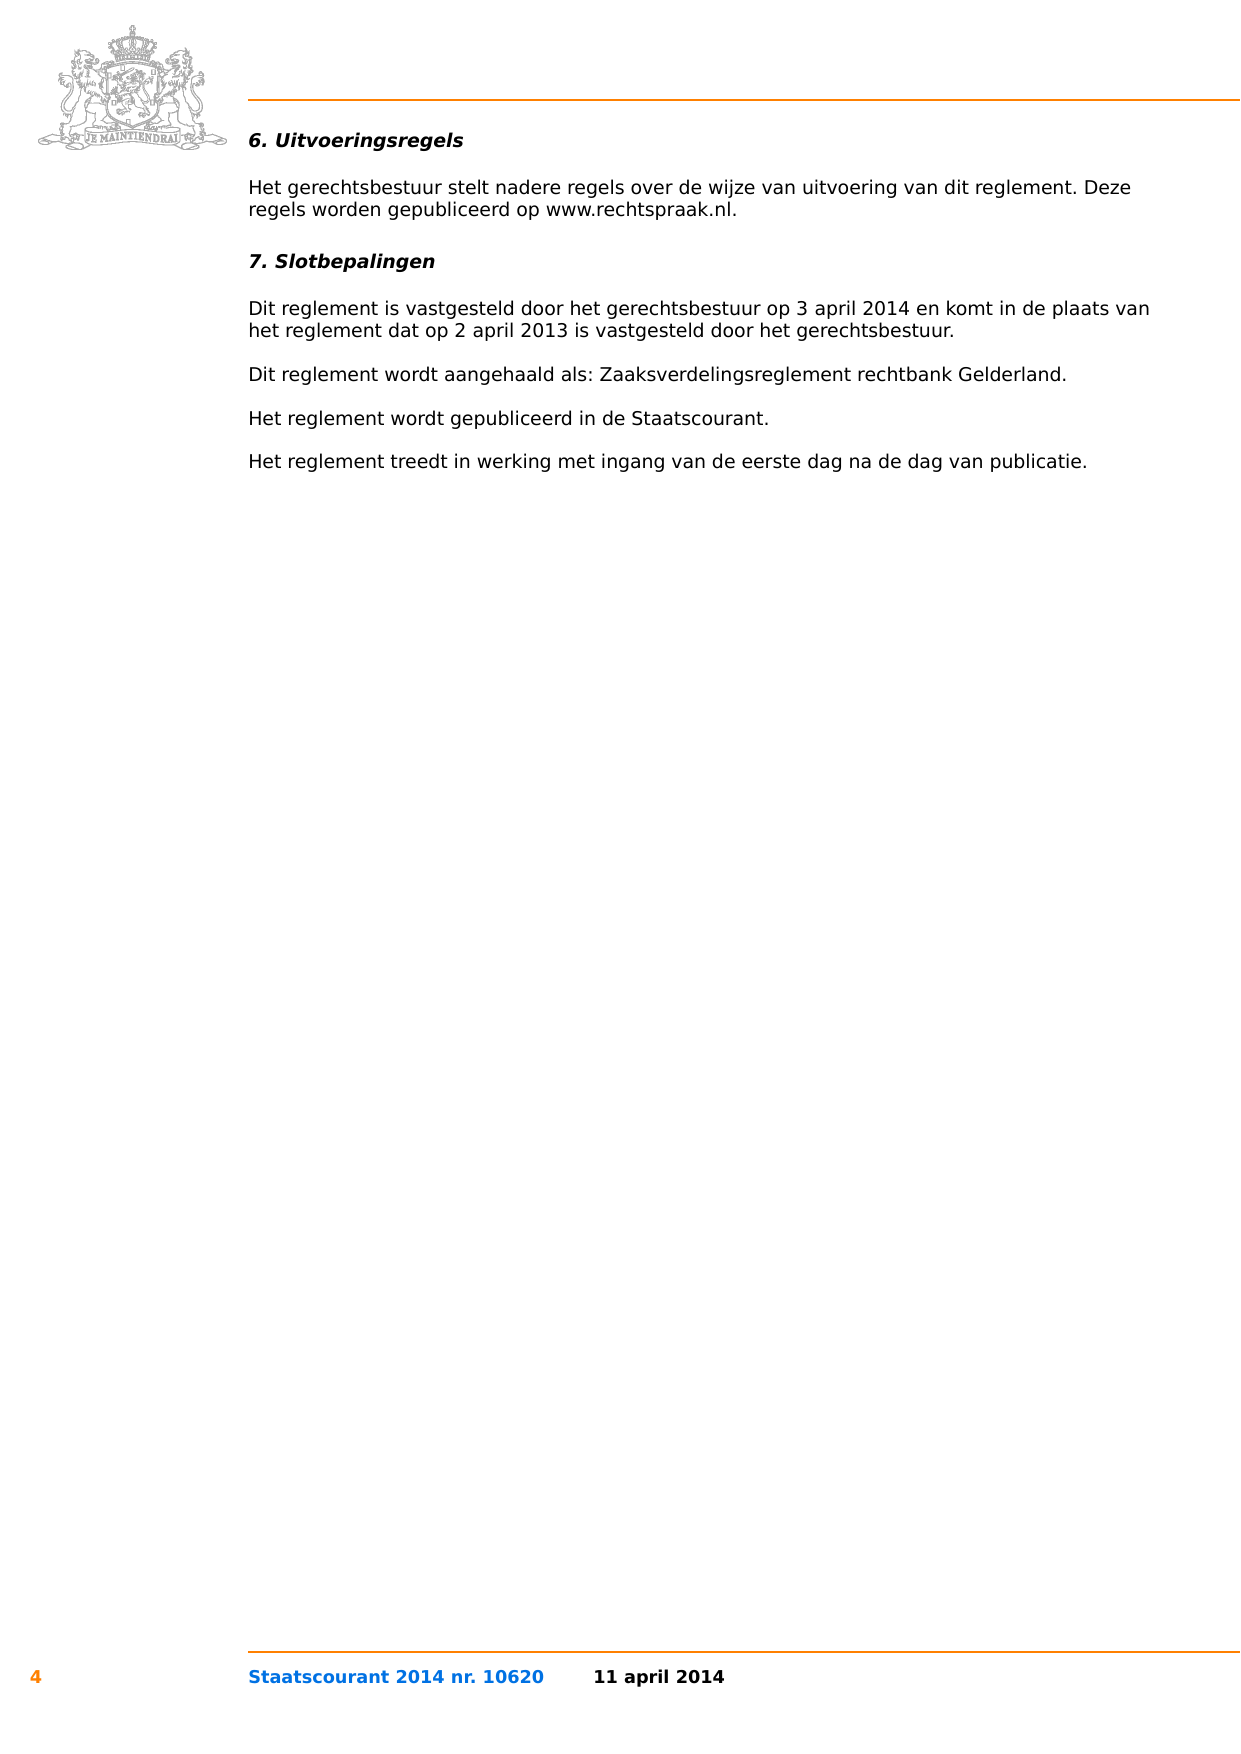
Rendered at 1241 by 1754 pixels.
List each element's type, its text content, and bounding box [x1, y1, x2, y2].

text Het reglement treedt in werking met ingang van de eerste dag na de dag van publicatie. [248, 451, 1163, 473]
picture [38, 25, 227, 150]
subtitle 7. Slotbepalingen [248, 251, 1163, 273]
text Dit reglement is vastgesteld door het gerechtsbestuur op 3 april 2014 en komt in de plaats van het reglement dat op 2 april 2013 is vastgesteld door het gerechtsbestuur. [248, 298, 1163, 342]
text Dit reglement wordt aangehaald als: Zaaksverdelingsreglement rechtbank Gelderland. [248, 364, 1163, 386]
text Het gerechtsbestuur stelt nadere regels over de wijze van uitvoering van dit reglement. Deze regels worden gepubliceerd op www.rechtspraak.nl. [248, 177, 1163, 221]
text Het reglement wordt gepubliceerd in de Staatscourant. [248, 407, 1163, 429]
subtitle 6. Uitvoeringsregels [248, 130, 1163, 152]
